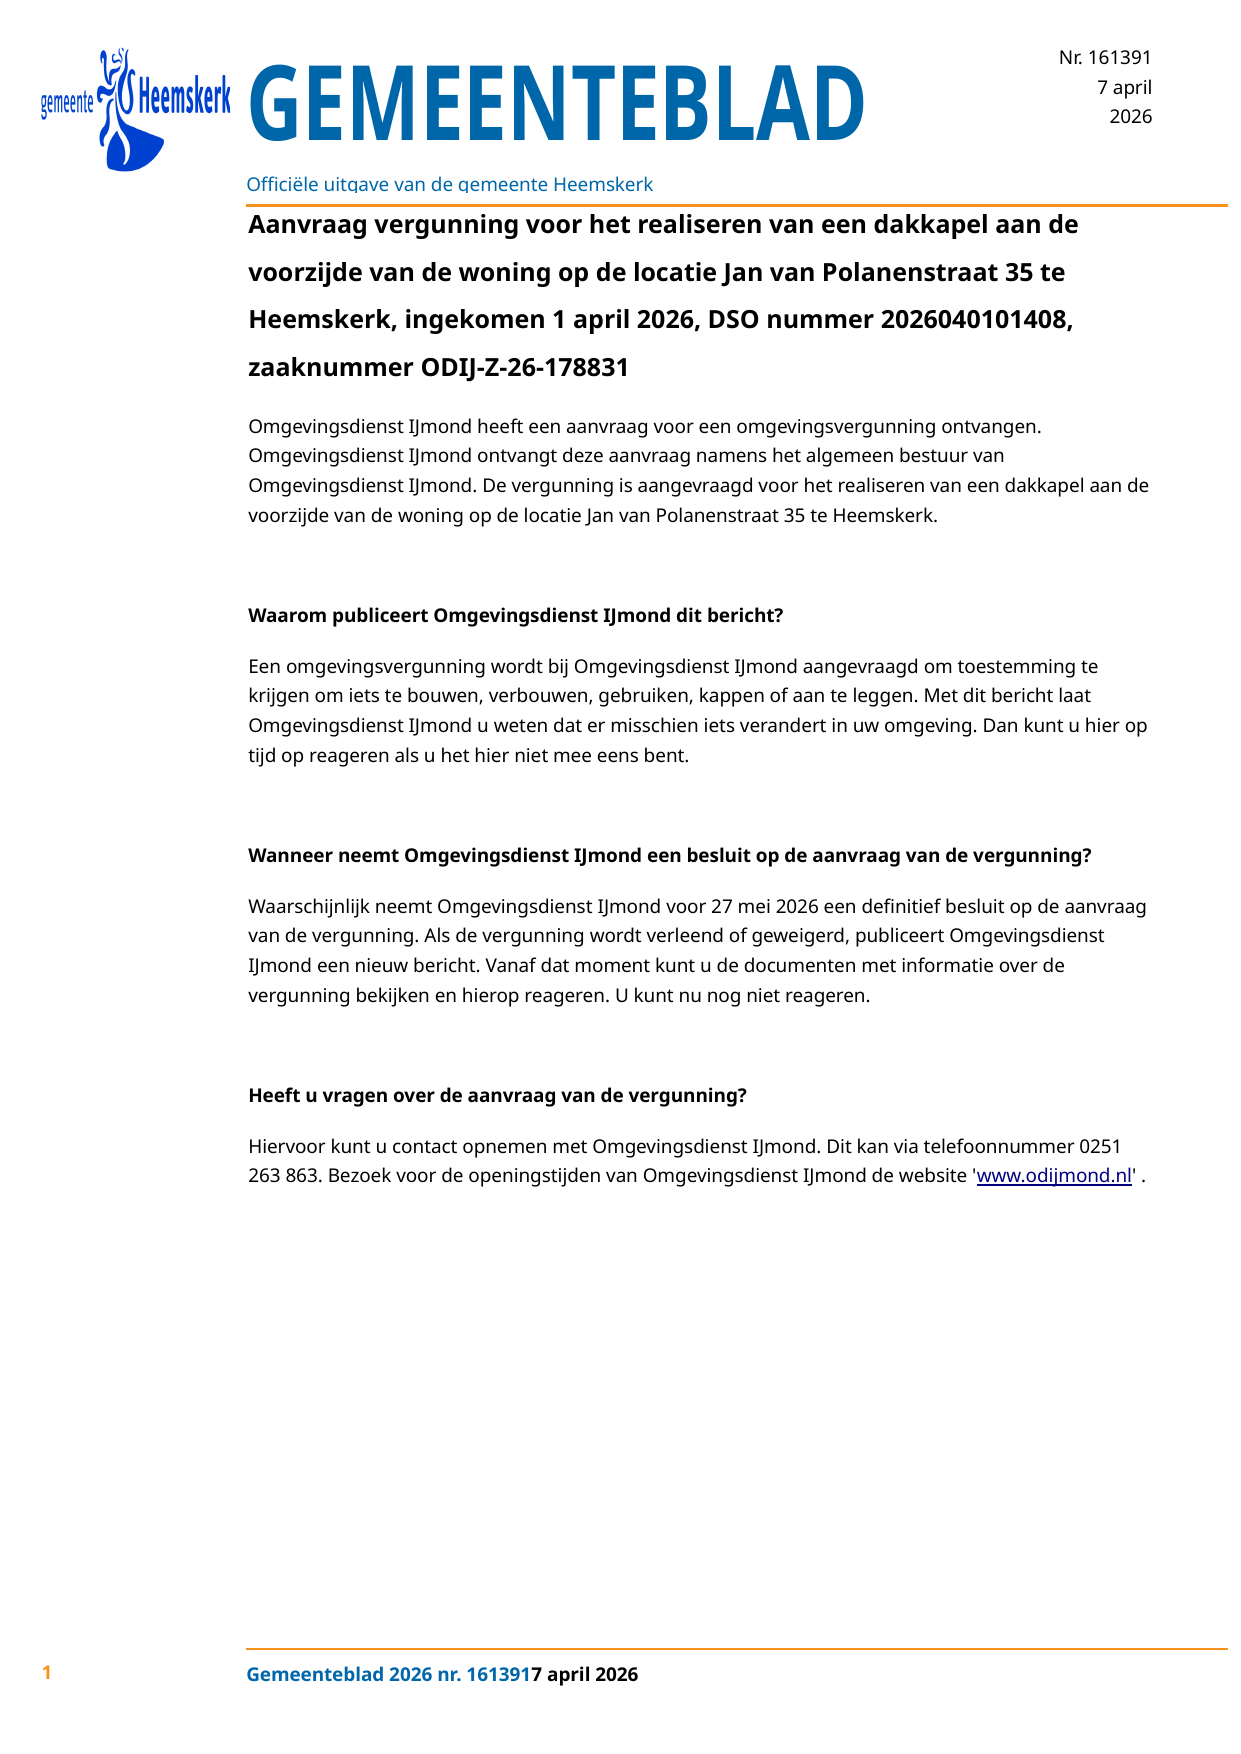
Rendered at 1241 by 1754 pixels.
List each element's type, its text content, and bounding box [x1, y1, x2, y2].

picture [41, 47, 231, 172]
text Waarschijnlijk neemt Omgevingsdienst IJmond voor 27 mei 2026 een definitief besluit op de aanvraag van de vergunning. Als de vergunning wordt verleend of geweigerd, publiceert Omgevingsdienst IJmond een nieuw bericht. Vanaf dat moment kunt u de documenten met informatie over de vergunning bekijken en hierop reageren. U kunt nu nog niet reageren. [248, 893, 1152, 1008]
text Waarom publiceert Omgevingsdienst IJmond dit bericht? [248, 603, 1152, 628]
text Hiervoor kunt u contact opnemen met Omgevingsdienst IJmond. Dit kan via telefoonnummer 0251 263 863. Bezoek voor de openingstijden van Omgevingsdienst IJmond de website 'www.odijmond.nl' . [248, 1133, 1152, 1188]
text Wanneer neemt Omgevingsdienst IJmond een besluit op de aanvraag van de vergunning? [248, 843, 1152, 868]
text Een omgevingsvergunning wordt bij Omgevingsdienst IJmond aangevraagd om toestemming te krijgen om iets te bouwen, verbouwen, gebruiken, kappen of aan te leggen. Met dit bericht laat Omgevingsdienst IJmond u weten dat er misschien iets verandert in uw omgeving. Dan kunt u hier op tijd op reageren als u het hier niet mee eens bent. [248, 653, 1152, 768]
text Heeft u vragen over de aanvraag van de vergunning? [248, 1083, 1152, 1108]
text Aanvraag vergunning voor het realiseren van een dakkapel aan de voorzijde van de woning op de locatie Jan van Polanenstraat 35 te Heemskerk, ingekomen 1 april 2026, DSO nummer 2026040101408, zaaknummer ODIJ-Z-26-178831 [248, 207, 1152, 384]
text Omgevingsdienst IJmond heeft een aanvraag voor een omgevingsvergunning ontvangen. Omgevingsdienst IJmond ontvangt deze aanvraag namens het algemeen bestuur van Omgevingsdienst IJmond. De vergunning is aangevraagd voor het realiseren van een dakkapel aan de voorzijde van de woning op de locatie Jan van Polanenstraat 35 te Heemskerk. [248, 413, 1152, 528]
